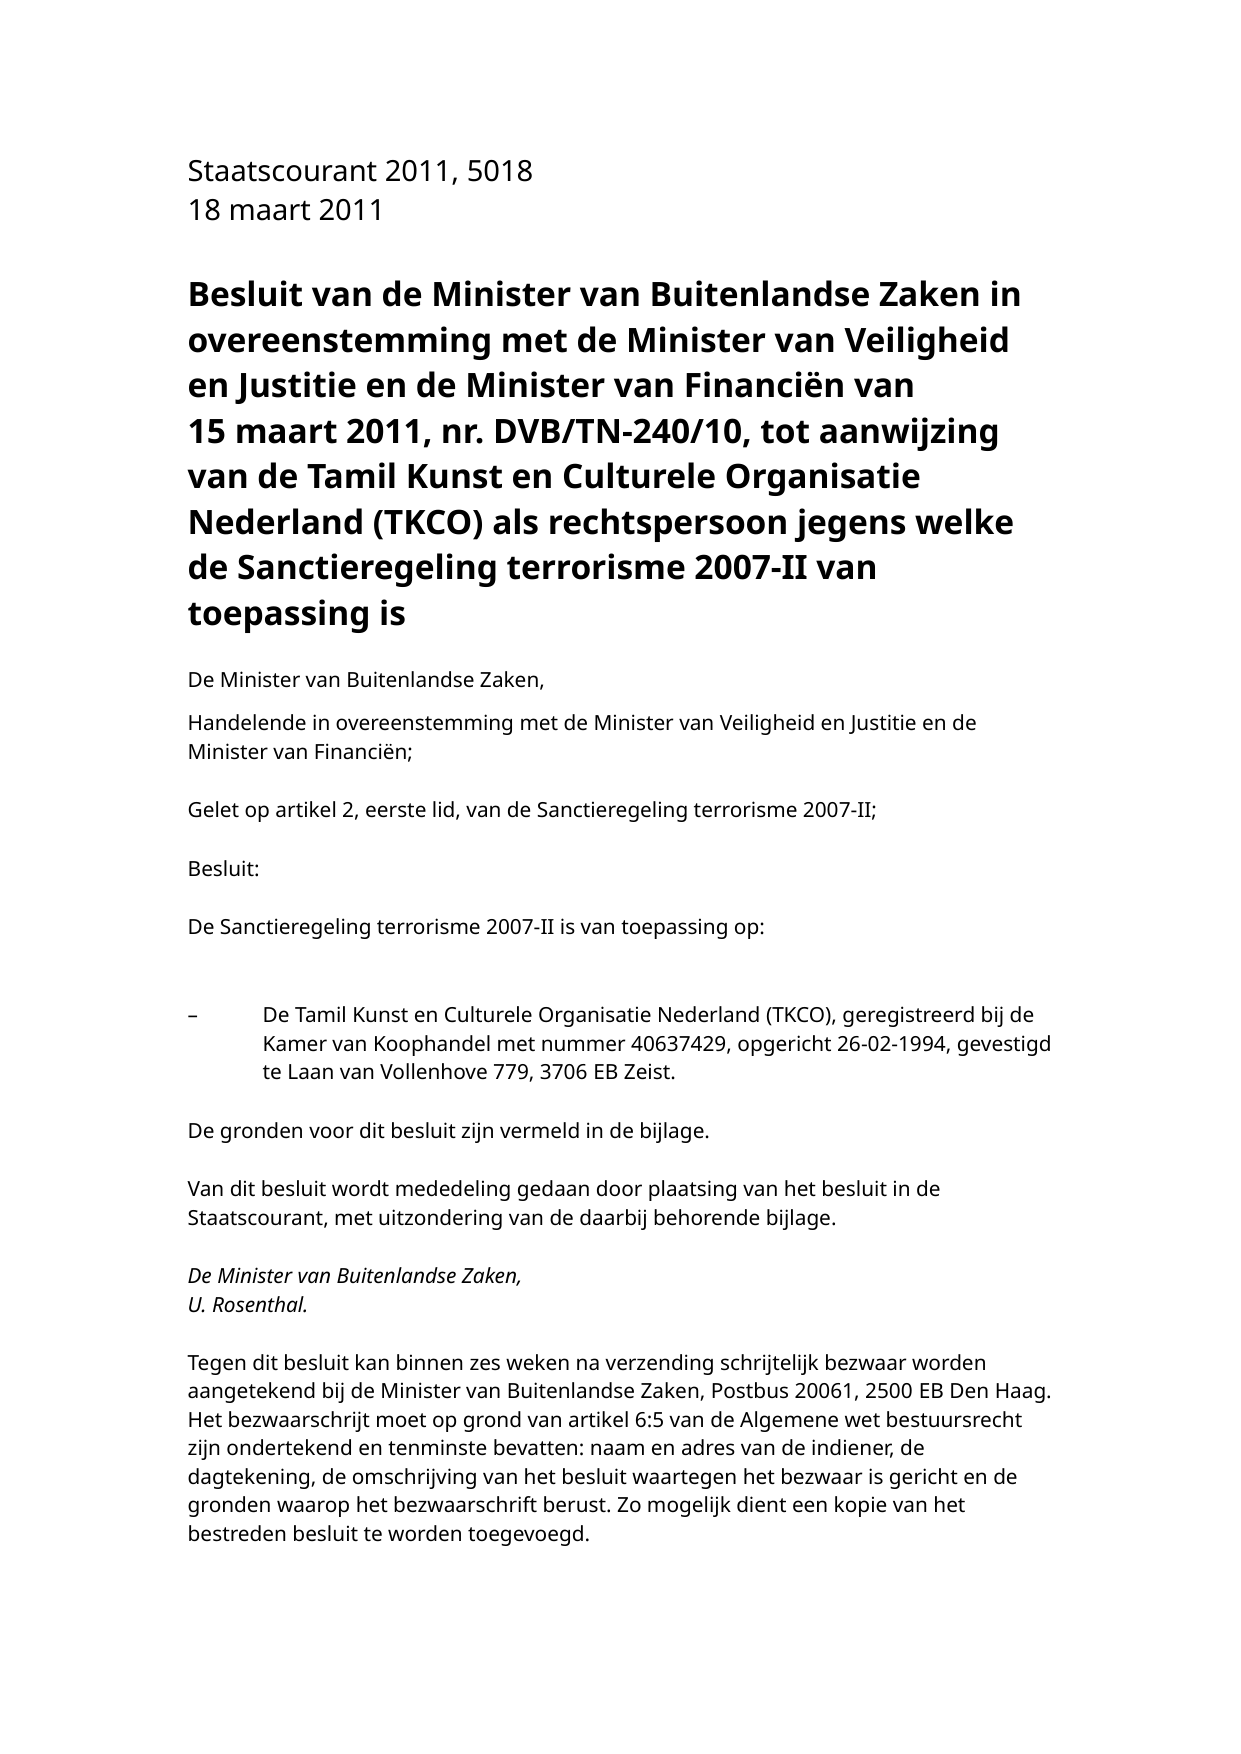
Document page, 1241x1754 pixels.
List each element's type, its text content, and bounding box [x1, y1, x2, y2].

text U. Rosenthal. [187, 1290, 1053, 1318]
text Besluit: [187, 854, 1053, 882]
text Tegen dit besluit kan binnen zes weken na verzending schrijtelijk bezwaar worden aangetekend bij de Minister van Buitenlandse Zaken, Postbus 20061, 2500 EB Den Haag. Het bezwaarschrijt moet op grond van artikel 6:5 van de Algemene wet bestuursrecht zijn ondertekend en tenminste bevatten: naam en adres van de indiener, de dagtekening, de omschrijving van het besluit waartegen het bezwaar is gericht en de gronden waarop het bezwaarschrift berust. Zo mogelijk dient een kopie van het bestreden besluit te worden toegevoegd. [187, 1348, 1053, 1547]
text De gronden voor dit besluit zijn vermeld in de bijlage. [187, 1116, 1053, 1144]
text De Minister van Buitenlandse Zaken, [187, 665, 1053, 693]
subtitle Besluit van de Minister van Buitenlandse Zaken in overeenstemming met de Minister van Veiligheid en Justitie en de Minister van Financiën van 15 maart 2011, nr. DVB/TN-240/10, tot aanwijzing van de Tamil Kunst en Culturele Organisatie Nederland (TKCO) als rechtspersoon jegens welke de Sanctieregeling terrorisme 2007-II van toepassing is [187, 271, 1053, 635]
text Staatscourant 2011, 5018 [187, 150, 1053, 190]
text 18 maart 2011 [187, 190, 1053, 229]
text Van dit besluit wordt mededeling gedaan door plaatsing van het besluit in de Staatscourant, met uitzondering van de daarbij behorende bijlage. [187, 1174, 1053, 1231]
text Gelet op artikel 2, eerste lid, van de Sanctieregeling terrorisme 2007-II; [187, 795, 1053, 824]
text Handelende in overeenstemming met de Minister van Veiligheid en Justitie en de Minister van Financiën; [187, 708, 1053, 765]
text De Sanctieregeling terrorisme 2007-II is van toepassing op: [187, 912, 1053, 941]
text De Minister van Buitenlandse Zaken, [187, 1261, 1053, 1290]
list De Tamil Kunst en Culturele Organisatie Nederland (TKCO), geregistreerd bij de Kamer van Koophandel met nummer 40637429, opgericht 26-02-1994, gevestigd te Laan van Vollenhove 779, 3706 EB Zeist. [187, 1001, 1053, 1086]
